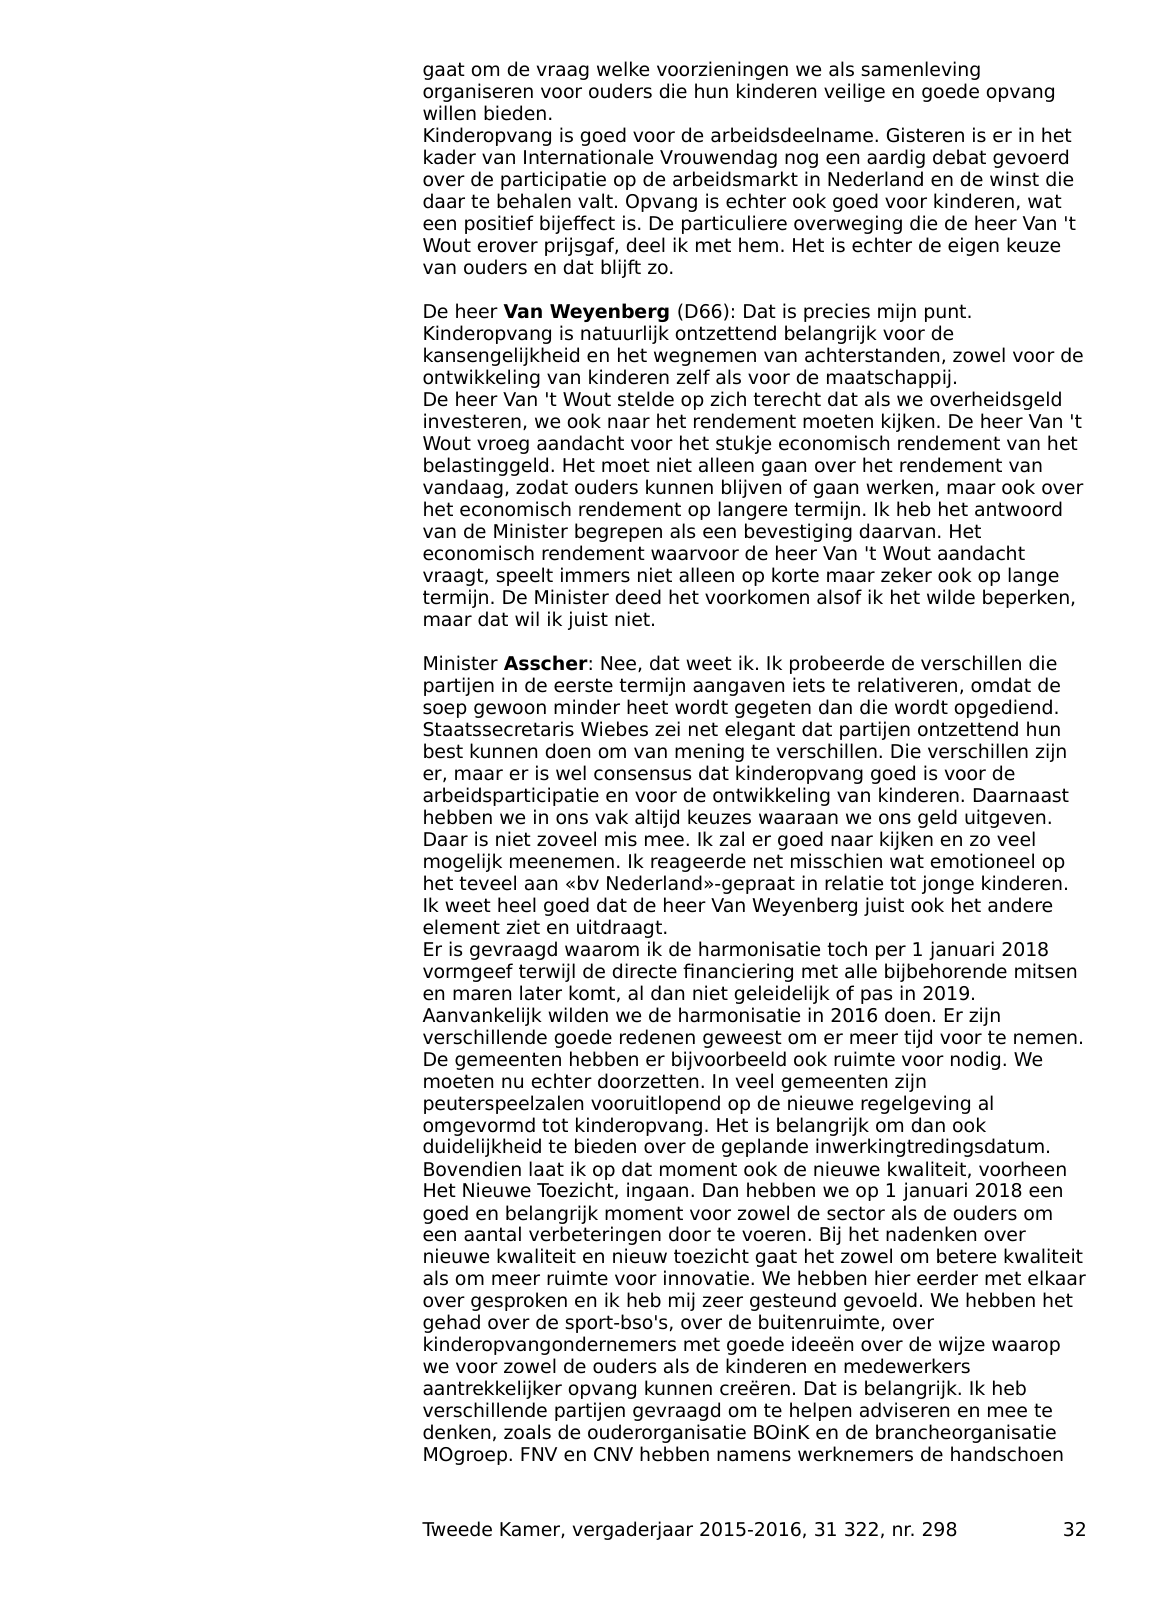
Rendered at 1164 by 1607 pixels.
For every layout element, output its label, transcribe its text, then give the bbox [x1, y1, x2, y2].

text gaat om de vraag welke voorzieningen we als samenleving organiseren voor ouders die hun kinderen veilige en goede opvang willen bieden. [422, 59, 1087, 125]
text De heer Van 't Wout stelde op zich terecht dat als we overheidsgeld investeren, we ook naar het rendement moeten kijken. De heer Van 't Wout vroeg aandacht voor het stukje economisch rendement van het belastinggeld. Het moet niet alleen gaan over het rendement van vandaag, zodat ouders kunnen blijven of gaan werken, maar ook over het economisch rendement op langere termijn. Ik heb het antwoord van de Minister begrepen als een bevestiging daarvan. Het economisch rendement waarvoor de heer Van 't Wout aandacht vraagt, speelt immers niet alleen op korte maar zeker ook op lange termijn. De Minister deed het voorkomen alsof ik het wilde beperken, maar dat wil ik juist niet. [422, 389, 1087, 631]
text Minister Asscher: Nee, dat weet ik. Ik probeerde de verschillen die partijen in de eerste termijn aangaven iets te relativeren, omdat de soep gewoon minder heet wordt gegeten dan die wordt opgediend. Staatssecretaris Wiebes zei net elegant dat partijen ontzettend hun best kunnen doen om van mening te verschillen. Die verschillen zijn er, maar er is wel consensus dat kinderopvang goed is voor de arbeidsparticipatie en voor de ontwikkeling van kinderen. Daarnaast hebben we in ons vak altijd keuzes waaraan we ons geld uitgeven. Daar is niet zoveel mis mee. Ik zal er goed naar kijken en zo veel mogelijk meenemen. Ik reageerde net misschien wat emotioneel op het teveel aan «bv Nederland»-gepraat in relatie tot jonge kinderen. Ik weet heel goed dat de heer Van Weyenberg juist ook het andere element ziet en uitdraagt. [422, 653, 1087, 939]
text Er is gevraagd waarom ik de harmonisatie toch per 1 januari 2018 vormgeef terwijl de directe financiering met alle bijbehorende mitsen en maren later komt, al dan niet geleidelijk of pas in 2019. Aanvankelijk wilden we de harmonisatie in 2016 doen. Er zijn verschillende goede redenen geweest om er meer tijd voor te nemen. De gemeenten hebben er bijvoorbeeld ook ruimte voor nodig. We moeten nu echter doorzetten. In veel gemeenten zijn peuterspeelzalen vooruitlopend op de nieuwe regelgeving al omgevormd tot kinderopvang. Het is belangrijk om dan ook duidelijkheid te bieden over de geplande inwerkingtredingsdatum. Bovendien laat ik op dat moment ook de nieuwe kwaliteit, voorheen Het Nieuwe Toezicht, ingaan. Dan hebben we op 1 januari 2018 een goed en belangrijk moment voor zowel de sector als de ouders om een aantal verbeteringen door te voeren. Bij het nadenken over nieuwe kwaliteit en nieuw toezicht gaat het zowel om betere kwaliteit als om meer ruimte voor innovatie. We hebben hier eerder met elkaar over gesproken en ik heb mij zeer gesteund gevoeld. We hebben het gehad over de sport-bso's, over de buitenruimte, over kinderopvangondernemers met goede ideeën over de wijze waarop we voor zowel de ouders als de kinderen en medewerkers aantrekkelijker opvang kunnen creëren. Dat is belangrijk. Ik heb verschillende partijen gevraagd om te helpen adviseren en mee te denken, zoals de ouderorganisatie BOinK en de brancheorganisatie MOgroep. FNV en CNV hebben namens werknemers de handschoen [422, 939, 1087, 1466]
text De heer Van Weyenberg (D66): Dat is precies mijn punt. Kinderopvang is natuurlijk ontzettend belangrijk voor de kansengelijkheid en het wegnemen van achterstanden, zowel voor de ontwikkeling van kinderen zelf als voor de maatschappij. [422, 301, 1087, 389]
text Kinderopvang is goed voor de arbeidsdeelname. Gisteren is er in het kader van Internationale Vrouwendag nog een aardig debat gevoerd over de participatie op de arbeidsmarkt in Nederland en de winst die daar te behalen valt. Opvang is echter ook goed voor kinderen, wat een positief bijeffect is. De particuliere overweging die de heer Van 't Wout erover prijsgaf, deel ik met hem. Het is echter de eigen keuze van ouders en dat blijft zo. [422, 125, 1087, 279]
